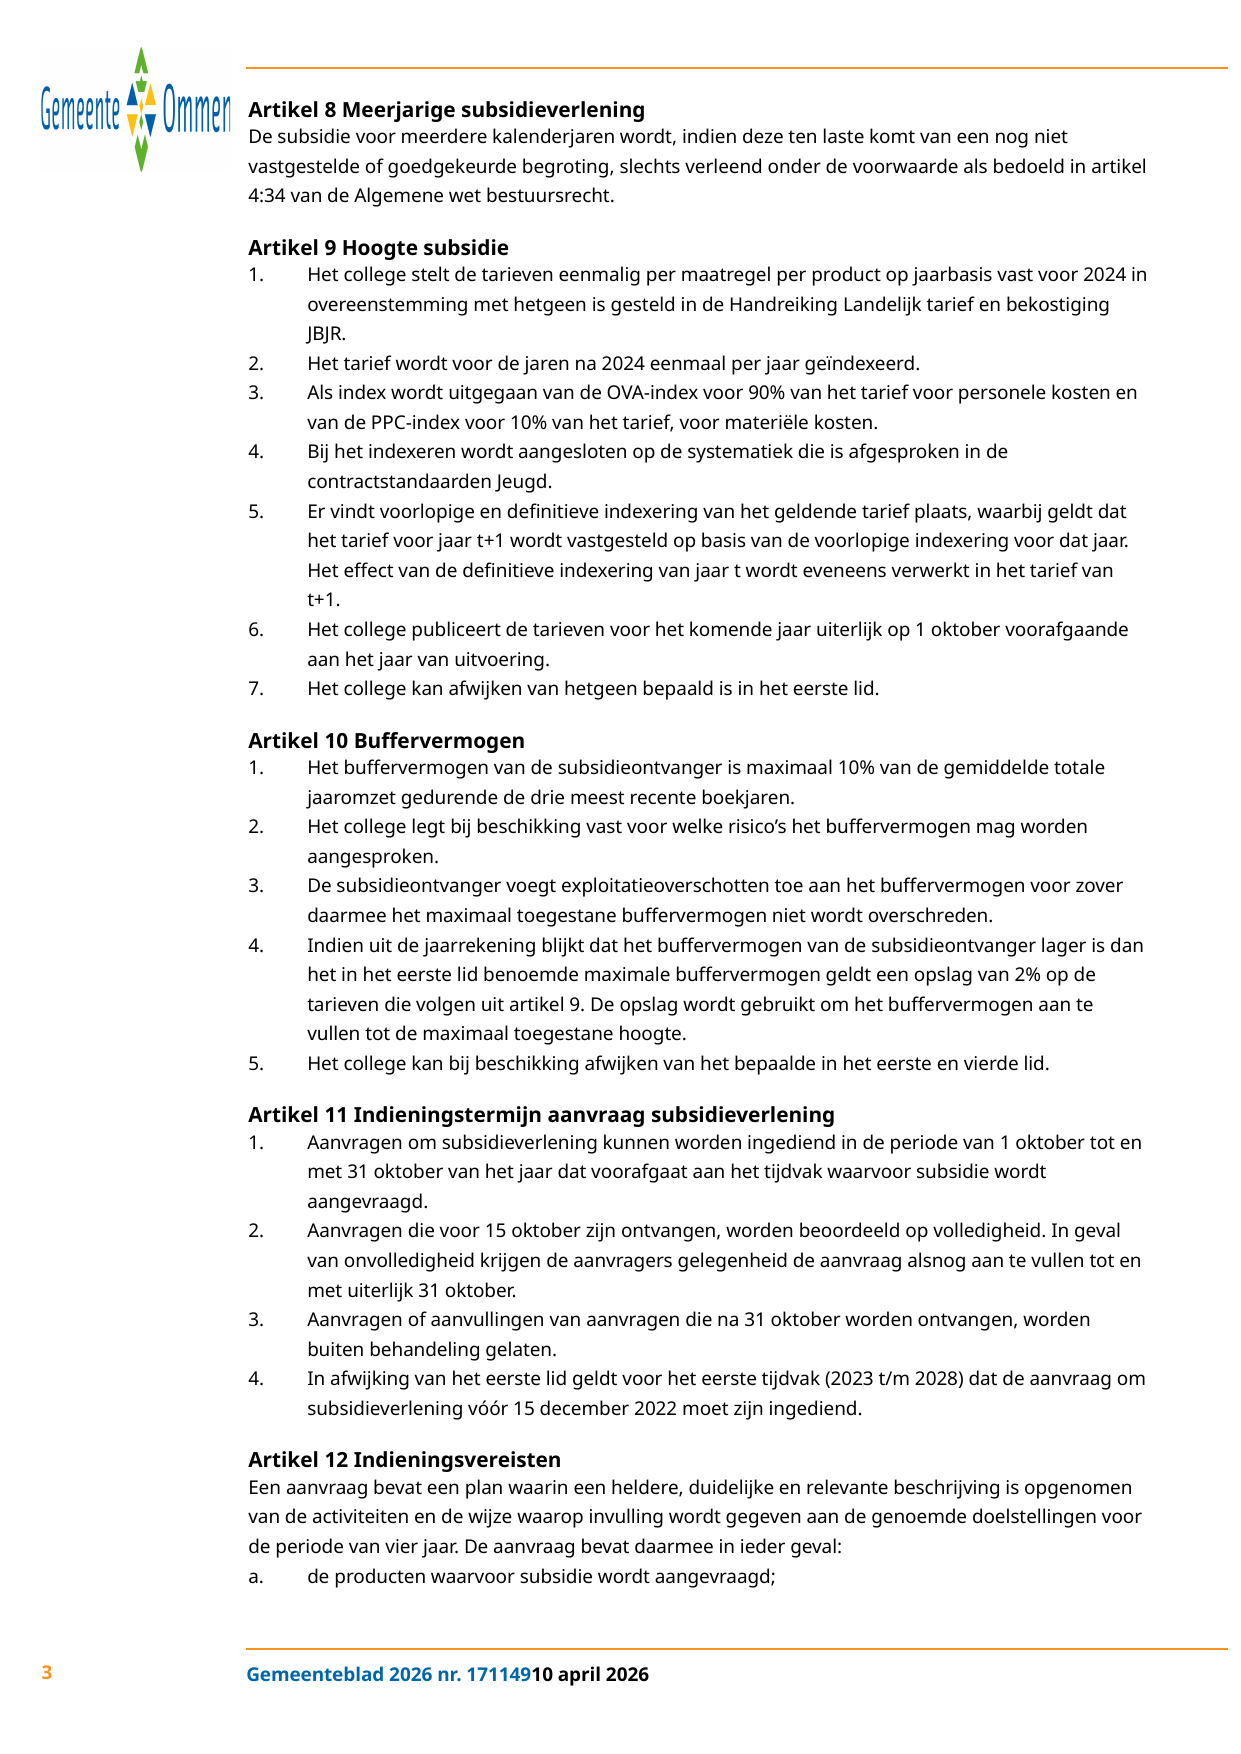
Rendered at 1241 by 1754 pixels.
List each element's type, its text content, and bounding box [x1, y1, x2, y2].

list Het buffervermogen van de subsidieontvanger is maximaal 10% van de gemiddelde totale jaaromzet gedurende de drie meest recente boekjaren. [248, 754, 1152, 809]
list Het college legt bij beschikking vast voor welke risico’s het buffervermogen mag worden aangesproken. [248, 813, 1152, 869]
list Het college stelt de tarieven eenmalig per maatregel per product op jaarbasis vast voor 2024 in overeenstemming met hetgeen is gesteld in de Handreiking Landelijk tarief en bekostiging JBJR. [248, 261, 1152, 346]
text Artikel 9 Hoogte subsidie [248, 233, 1152, 261]
list Aanvragen of aanvullingen van aanvragen die na 31 oktober worden ontvangen, worden buiten behandeling gelaten. [248, 1306, 1152, 1362]
list de producten waarvoor subsidie wordt aangevraagd; [248, 1563, 1152, 1588]
list Aanvragen die voor 15 oktober zijn ontvangen, worden beoordeeld op volledigheid. In geval van onvolledigheid krijgen de aanvragers gelegenheid de aanvraag alsnog aan te vullen tot en met uiterlijk 31 oktober. [248, 1218, 1152, 1303]
list Als index wordt uitgegaan van de OVA-index voor 90% van het tarief voor personele kosten en van de PPC-index voor 10% van het tarief, voor materiële kosten. [248, 379, 1152, 435]
text Artikel 11 Indieningstermijn aanvraag subsidieverlening [248, 1101, 1152, 1129]
list Aanvragen om subsidieverlening kunnen worden ingediend in de periode van 1 oktober tot en met 31 oktober van het jaar dat voorafgaat aan het tijdvak waarvoor subsidie wordt aangevraagd. [248, 1129, 1152, 1214]
text De subsidie voor meerdere kalenderjaren wordt, indien deze ten laste komt van een nog niet vastgestelde of goedgekeurde begroting, slechts verleend onder de voorwaarde als bedoeld in artikel 4:34 van de Algemene wet bestuursrecht. [248, 123, 1152, 208]
list Het college publiceert de tarieven voor het komende jaar uiterlijk op 1 oktober voorafgaande aan het jaar van uitvoering. [248, 616, 1152, 672]
text Artikel 8 Meerjarige subsidieverlening [248, 95, 1152, 123]
list Indien uit de jaarrekening blijkt dat het buffervermogen van de subsidieontvanger lager is dan het in het eerste lid benoemde maximale buffervermogen geldt een opslag van 2% op de tarieven die volgen uit artikel 9. De opslag wordt gebruikt om het buffervermogen aan te vullen tot de maximaal toegestane hoogte. [248, 932, 1152, 1046]
list Het college kan afwijken van hetgeen bepaald is in het eerste lid. [248, 675, 1152, 701]
list De subsidieontvanger voegt exploitatieoverschotten toe aan het buffervermogen voor zover daarmee het maximaal toegestane buffervermogen niet wordt overschreden. [248, 873, 1152, 928]
list Bij het indexeren wordt aangesloten op de systematiek die is afgesproken in de contractstandaarden Jeugd. [248, 439, 1152, 494]
text Artikel 10 Buffervermogen [248, 726, 1152, 754]
list Het tarief wordt voor de jaren na 2024 eenmaal per jaar geïndexeerd. [248, 350, 1152, 376]
text Artikel 12 Indieningsvereisten [248, 1446, 1152, 1474]
picture [41, 47, 231, 172]
text Een aanvraag bevat een plan waarin een heldere, duidelijke en relevante beschrijving is opgenomen van de activiteiten en de wijze waarop invulling wordt gegeven aan de genoemde doelstellingen voor de periode van vier jaar. De aanvraag bevat daarmee in ieder geval: [248, 1474, 1152, 1559]
list Het college kan bij beschikking afwijken van het bepaalde in het eerste en vierde lid. [248, 1050, 1152, 1076]
list In afwijking van het eerste lid geldt voor het eerste tijdvak (2023 t/m 2028) dat de aanvraag om subsidieverlening vóór 15 december 2022 moet zijn ingediend. [248, 1366, 1152, 1421]
list Er vindt voorlopige en definitieve indexering van het geldende tarief plaats, waarbij geldt dat het tarief voor jaar t+1 wordt vastgesteld op basis van de voorlopige indexering voor dat jaar. Het effect van de definitieve indexering van jaar t wordt eveneens verwerkt in het tarief van t+1. [248, 498, 1152, 612]
